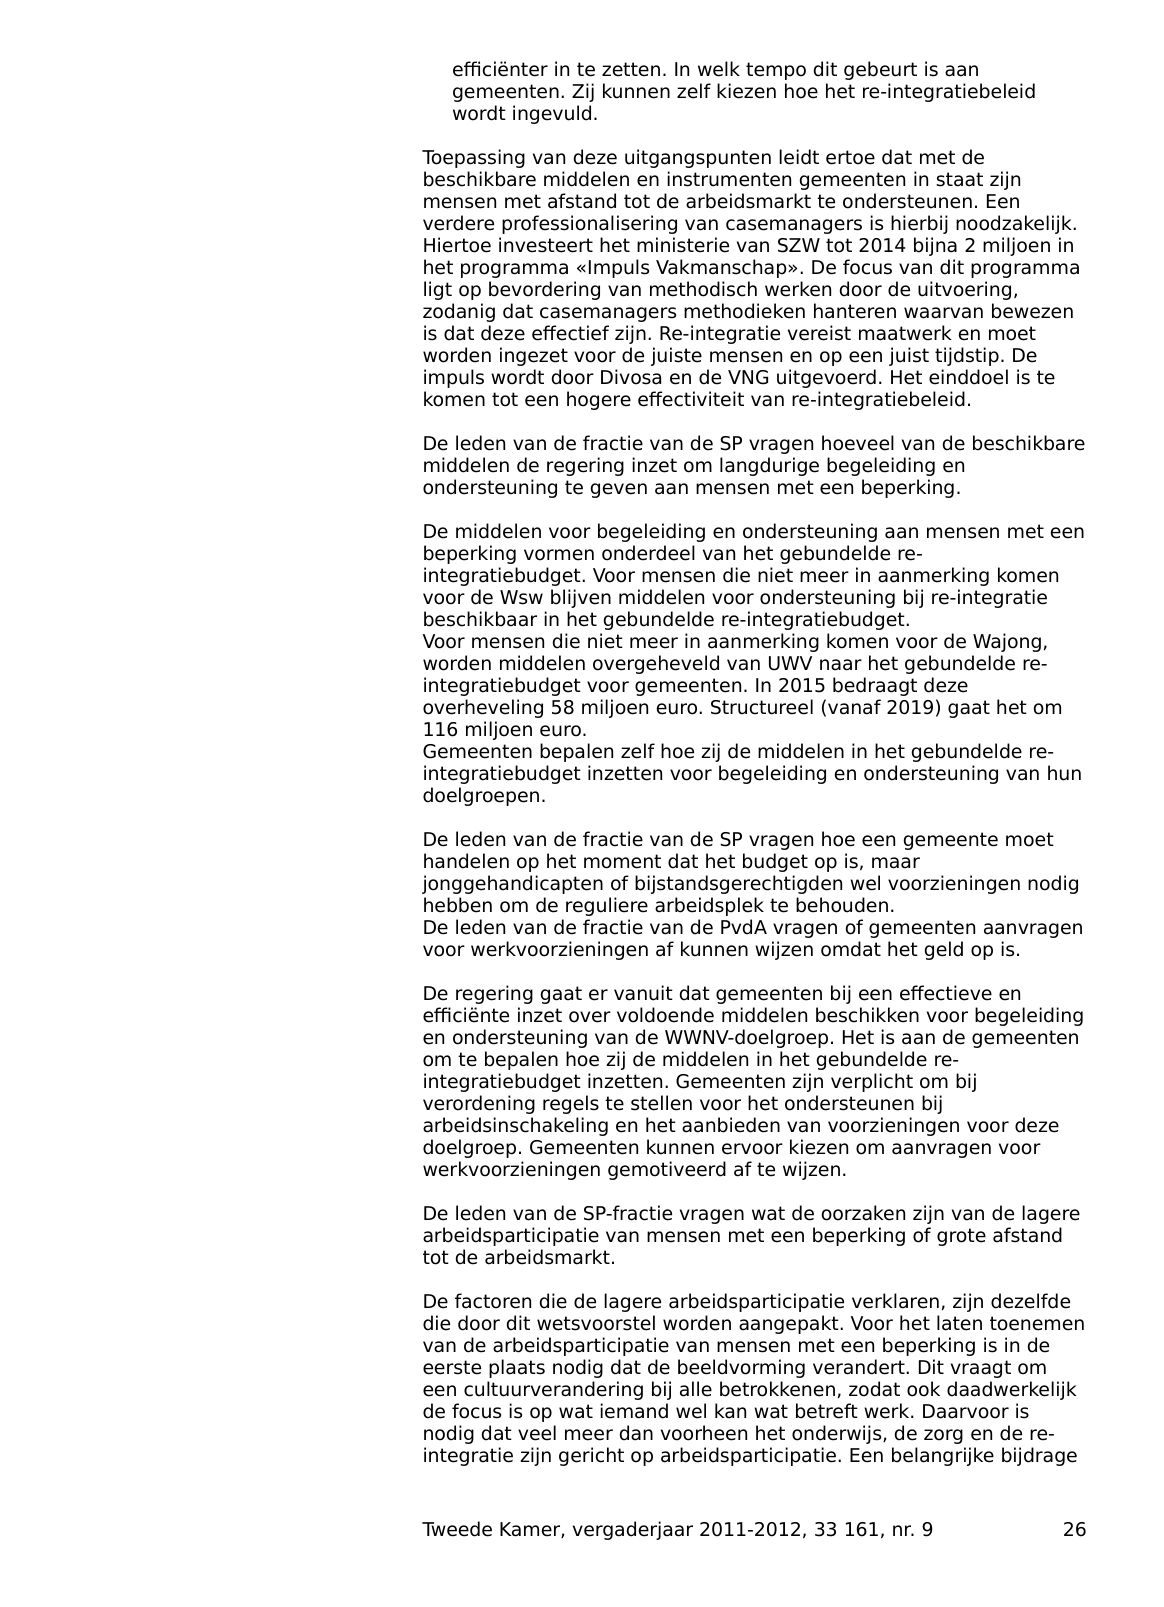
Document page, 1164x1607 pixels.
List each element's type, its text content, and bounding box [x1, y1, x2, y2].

text Voor mensen die niet meer in aanmerking komen voor de Wajong, worden middelen overgeheveld van UWV naar het gebundelde re-integratiebudget voor gemeenten. In 2015 bedraagt deze overheveling 58 miljoen euro. Structureel (vanaf 2019) gaat het om 116 miljoen euro. [422, 631, 1087, 741]
text Toepassing van deze uitgangspunten leidt ertoe dat met de beschikbare middelen en instrumenten gemeenten in staat zijn mensen met afstand tot de arbeidsmarkt te ondersteunen. Een verdere professionalisering van casemanagers is hierbij noodzakelijk. Hiertoe investeert het ministerie van SZW tot 2014 bijna 2 miljoen in het programma «Impuls Vakmanschap». De focus van dit programma ligt op bevordering van methodisch werken door de uitvoering, zodanig dat casemanagers methodieken hanteren waarvan bewezen is dat deze effectief zijn. Re-integratie vereist maatwerk en moet worden ingezet voor de juiste mensen en op een juist tijdstip. De impuls wordt door Divosa en de VNG uitgevoerd. Het einddoel is te komen tot een hogere effectiviteit van re-integratiebeleid. [422, 147, 1087, 411]
text De leden van de SP-fractie vragen wat de oorzaken zijn van de lagere arbeidsparticipatie van mensen met een beperking of grote afstand tot de arbeidsmarkt. [422, 1203, 1087, 1269]
text De middelen voor begeleiding en ondersteuning aan mensen met een beperking vormen onderdeel van het gebundelde re-integratiebudget. Voor mensen die niet meer in aanmerking komen voor de Wsw blijven middelen voor ondersteuning bij re-integratie beschikbaar in het gebundelde re-integratiebudget. [422, 521, 1087, 631]
text De leden van de fractie van de SP vragen hoe een gemeente moet handelen op het moment dat het budget op is, maar jonggehandicapten of bijstandsgerechtigden wel voorzieningen nodig hebben om de reguliere arbeidsplek te behouden. [422, 829, 1087, 917]
text Gemeenten bepalen zelf hoe zij de middelen in het gebundelde re-integratiebudget inzetten voor begeleiding en ondersteuning van hun doelgroepen. [422, 741, 1087, 807]
text De regering gaat er vanuit dat gemeenten bij een effectieve en efficiënte inzet over voldoende middelen beschikken voor begeleiding en ondersteuning van de WWNV-doelgroep. Het is aan de gemeenten om te bepalen hoe zij de middelen in het gebundelde re-integratiebudget inzetten. Gemeenten zijn verplicht om bij verordening regels te stellen voor het ondersteunen bij arbeidsinschakeling en het aanbieden van voorzieningen voor deze doelgroep. Gemeenten kunnen ervoor kiezen om aanvragen voor werkvoorzieningen gemotiveerd af te wijzen. [422, 983, 1087, 1181]
text De leden van de fractie van de PvdA vragen of gemeenten aanvragen voor werkvoorzieningen af kunnen wijzen omdat het geld op is. [422, 917, 1087, 961]
text De factoren die de lagere arbeidsparticipatie verklaren, zijn dezelfde die door dit wetsvoorstel worden aangepakt. Voor het laten toenemen van de arbeidsparticipatie van mensen met een beperking is in de eerste plaats nodig dat de beeldvorming verandert. Dit vraagt om een cultuurverandering bij alle betrokkenen, zodat ook daadwerkelijk de focus is op wat iemand wel kan wat betreft werk. Daarvoor is nodig dat veel meer dan voorheen het onderwijs, de zorg en de re-integratie zijn gericht op arbeidsparticipatie. Een belangrijke bijdrage [422, 1291, 1087, 1467]
text efficiënter in te zetten. In welk tempo dit gebeurt is aan gemeenten. Zij kunnen zelf kiezen hoe het re-integratiebeleid wordt ingevuld. [422, 59, 1087, 125]
text De leden van de fractie van de SP vragen hoeveel van de beschikbare middelen de regering inzet om langdurige begeleiding en ondersteuning te geven aan mensen met een beperking. [422, 433, 1087, 499]
